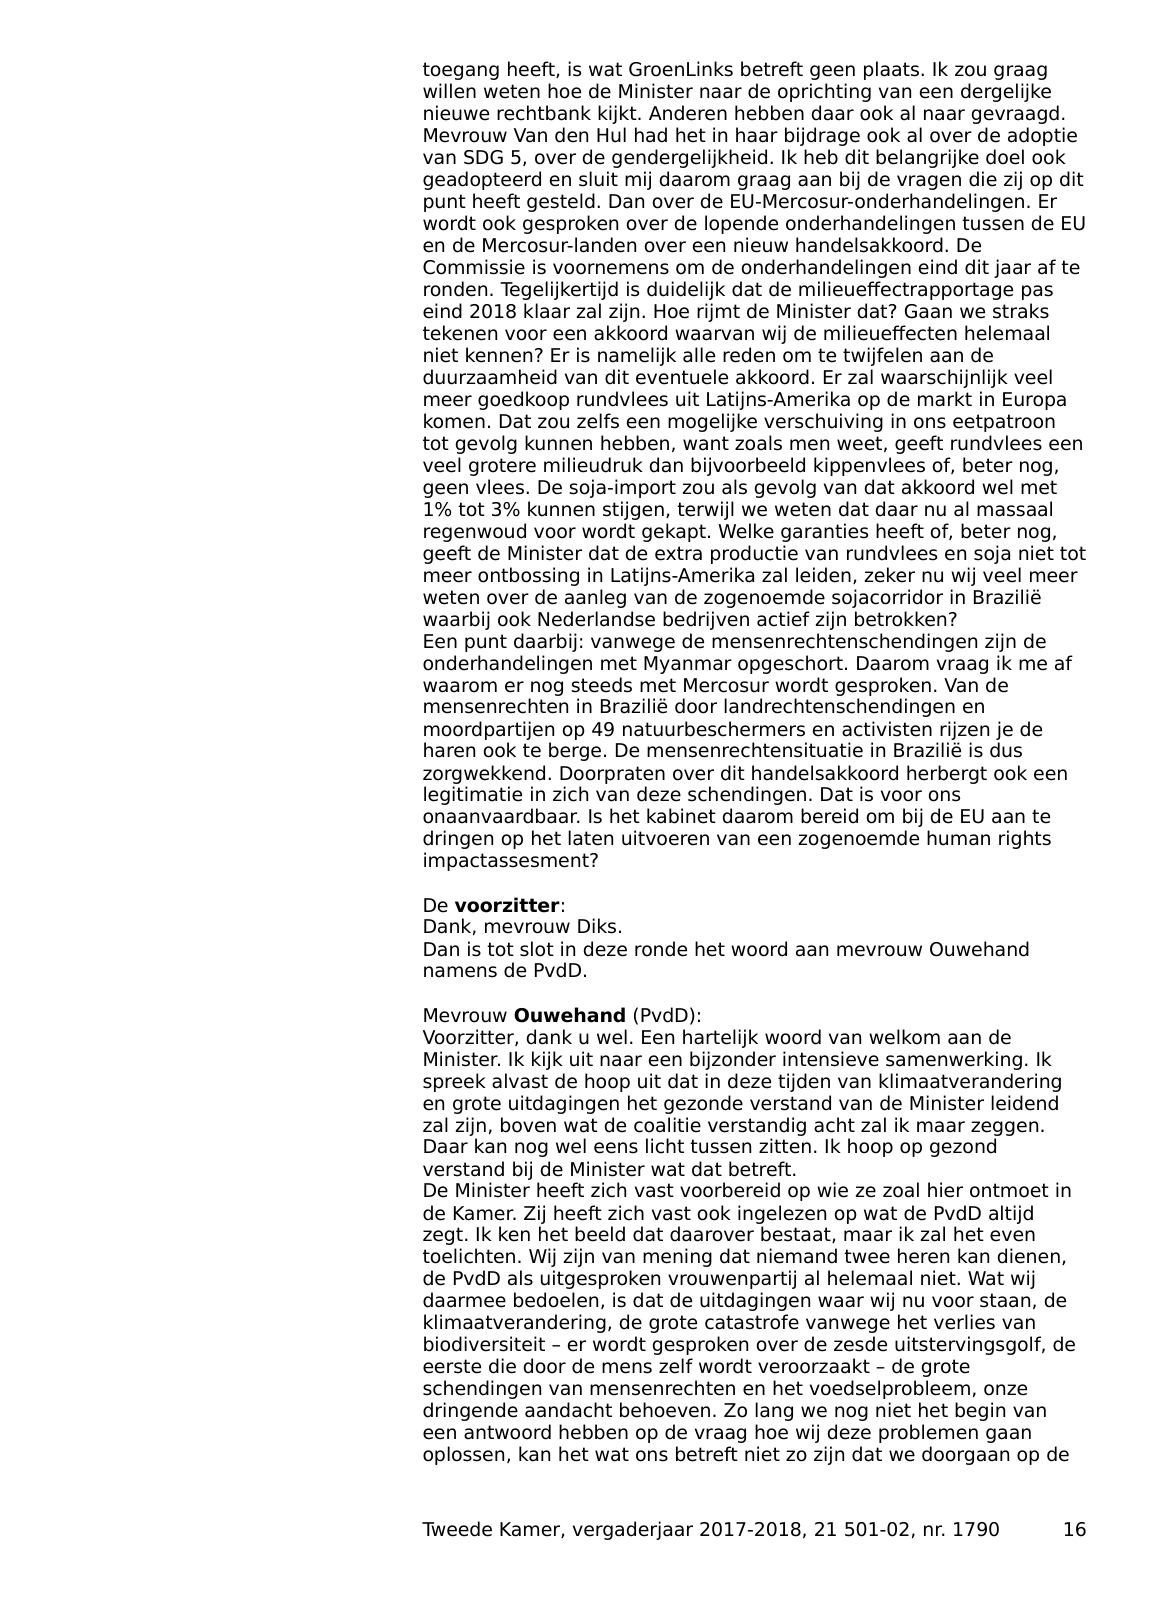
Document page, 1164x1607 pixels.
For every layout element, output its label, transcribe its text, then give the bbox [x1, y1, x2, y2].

text Voorzitter, dank u wel. Een hartelijk woord van welkom aan de Minister. Ik kijk uit naar een bijzonder intensieve samenwerking. Ik spreek alvast de hoop uit dat in deze tijden van klimaatverandering en grote uitdagingen het gezonde verstand van de Minister leidend zal zijn, boven wat de coalitie verstandig acht zal ik maar zeggen. Daar kan nog wel eens licht tussen zitten. Ik hoop op gezond verstand bij de Minister wat dat betreft. [422, 1027, 1087, 1180]
text Een punt daarbij: vanwege de mensenrechtenschendingen zijn de onderhandelingen met Myanmar opgeschort. Daarom vraag ik me af waarom er nog steeds met Mercosur wordt gesproken. Van de mensenrechten in Brazilië door landrechtenschendingen en moordpartijen op 49 natuurbeschermers en activisten rijzen je de haren ook te berge. De mensenrechtensituatie in Brazilië is dus zorgwekkend. Doorpraten over dit handelsakkoord herbergt ook een legitimatie in zich van deze schendingen. Dat is voor ons onaanvaardbaar. Is het kabinet daarom bereid om bij de EU aan te dringen op het laten uitvoeren van een zogenoemde human rights impactassesment? [422, 631, 1087, 872]
text De Minister heeft zich vast voorbereid op wie ze zoal hier ontmoet in de Kamer. Zij heeft zich vast ook ingelezen op wat de PvdD altijd zegt. Ik ken het beeld dat daarover bestaat, maar ik zal het even toelichten. Wij zijn van mening dat niemand twee heren kan dienen, de PvdD als uitgesproken vrouwenpartij al helemaal niet. Wat wij daarmee bedoelen, is dat de uitdagingen waar wij nu voor staan, de klimaatverandering, de grote catastrofe vanwege het verlies van biodiversiteit – er wordt gesproken over de zesde uitstervingsgolf, de eerste die door de mens zelf wordt veroorzaakt – de grote schendingen van mensenrechten en het voedselprobleem, onze dringende aandacht behoeven. Zo lang we nog niet het begin van een antwoord hebben op de vraag hoe wij deze problemen gaan oplossen, kan het wat ons betreft niet zo zijn dat we doorgaan op de [422, 1180, 1087, 1466]
text De voorzitter: [422, 894, 1087, 916]
text Dan is tot slot in deze ronde het woord aan mevrouw Ouwehand namens de PvdD. [422, 938, 1087, 982]
text Dank, mevrouw Diks. [422, 916, 1087, 938]
text Mevrouw Van den Hul had het in haar bijdrage ook al over de adoptie van SDG 5, over de gendergelijkheid. Ik heb dit belangrijke doel ook geadopteerd en sluit mij daarom graag aan bij de vragen die zij op dit punt heeft gesteld. Dan over de EU-Mercosur-onderhandelingen. Er wordt ook gesproken over de lopende onderhandelingen tussen de EU en de Mercosur-landen over een nieuw handelsakkoord. De Commissie is voornemens om de onderhandelingen eind dit jaar af te ronden. Tegelijkertijd is duidelijk dat de milieueffectrapportage pas eind 2018 klaar zal zijn. Hoe rijmt de Minister dat? Gaan we straks tekenen voor een akkoord waarvan wij de milieueffecten helemaal niet kennen? Er is namelijk alle reden om te twijfelen aan de duurzaamheid van dit eventuele akkoord. Er zal waarschijnlijk veel meer goedkoop rundvlees uit Latijns-Amerika op de markt in Europa komen. Dat zou zelfs een mogelijke verschuiving in ons eetpatroon tot gevolg kunnen hebben, want zoals men weet, geeft rundvlees een veel grotere milieudruk dan bijvoorbeeld kippenvlees of, beter nog, geen vlees. De soja-import zou als gevolg van dat akkoord wel met 1% tot 3% kunnen stijgen, terwijl we weten dat daar nu al massaal regenwoud voor wordt gekapt. Welke garanties heeft of, beter nog, geeft de Minister dat de extra productie van rundvlees en soja niet tot meer ontbossing in Latijns-Amerika zal leiden, zeker nu wij veel meer weten over de aanleg van de zogenoemde sojacorridor in Brazilië waarbij ook Nederlandse bedrijven actief zijn betrokken? [422, 125, 1087, 631]
text toegang heeft, is wat GroenLinks betreft geen plaats. Ik zou graag willen weten hoe de Minister naar de oprichting van een dergelijke nieuwe rechtbank kijkt. Anderen hebben daar ook al naar gevraagd. [422, 59, 1087, 125]
text Mevrouw Ouwehand (PvdD): [422, 1004, 1087, 1027]
